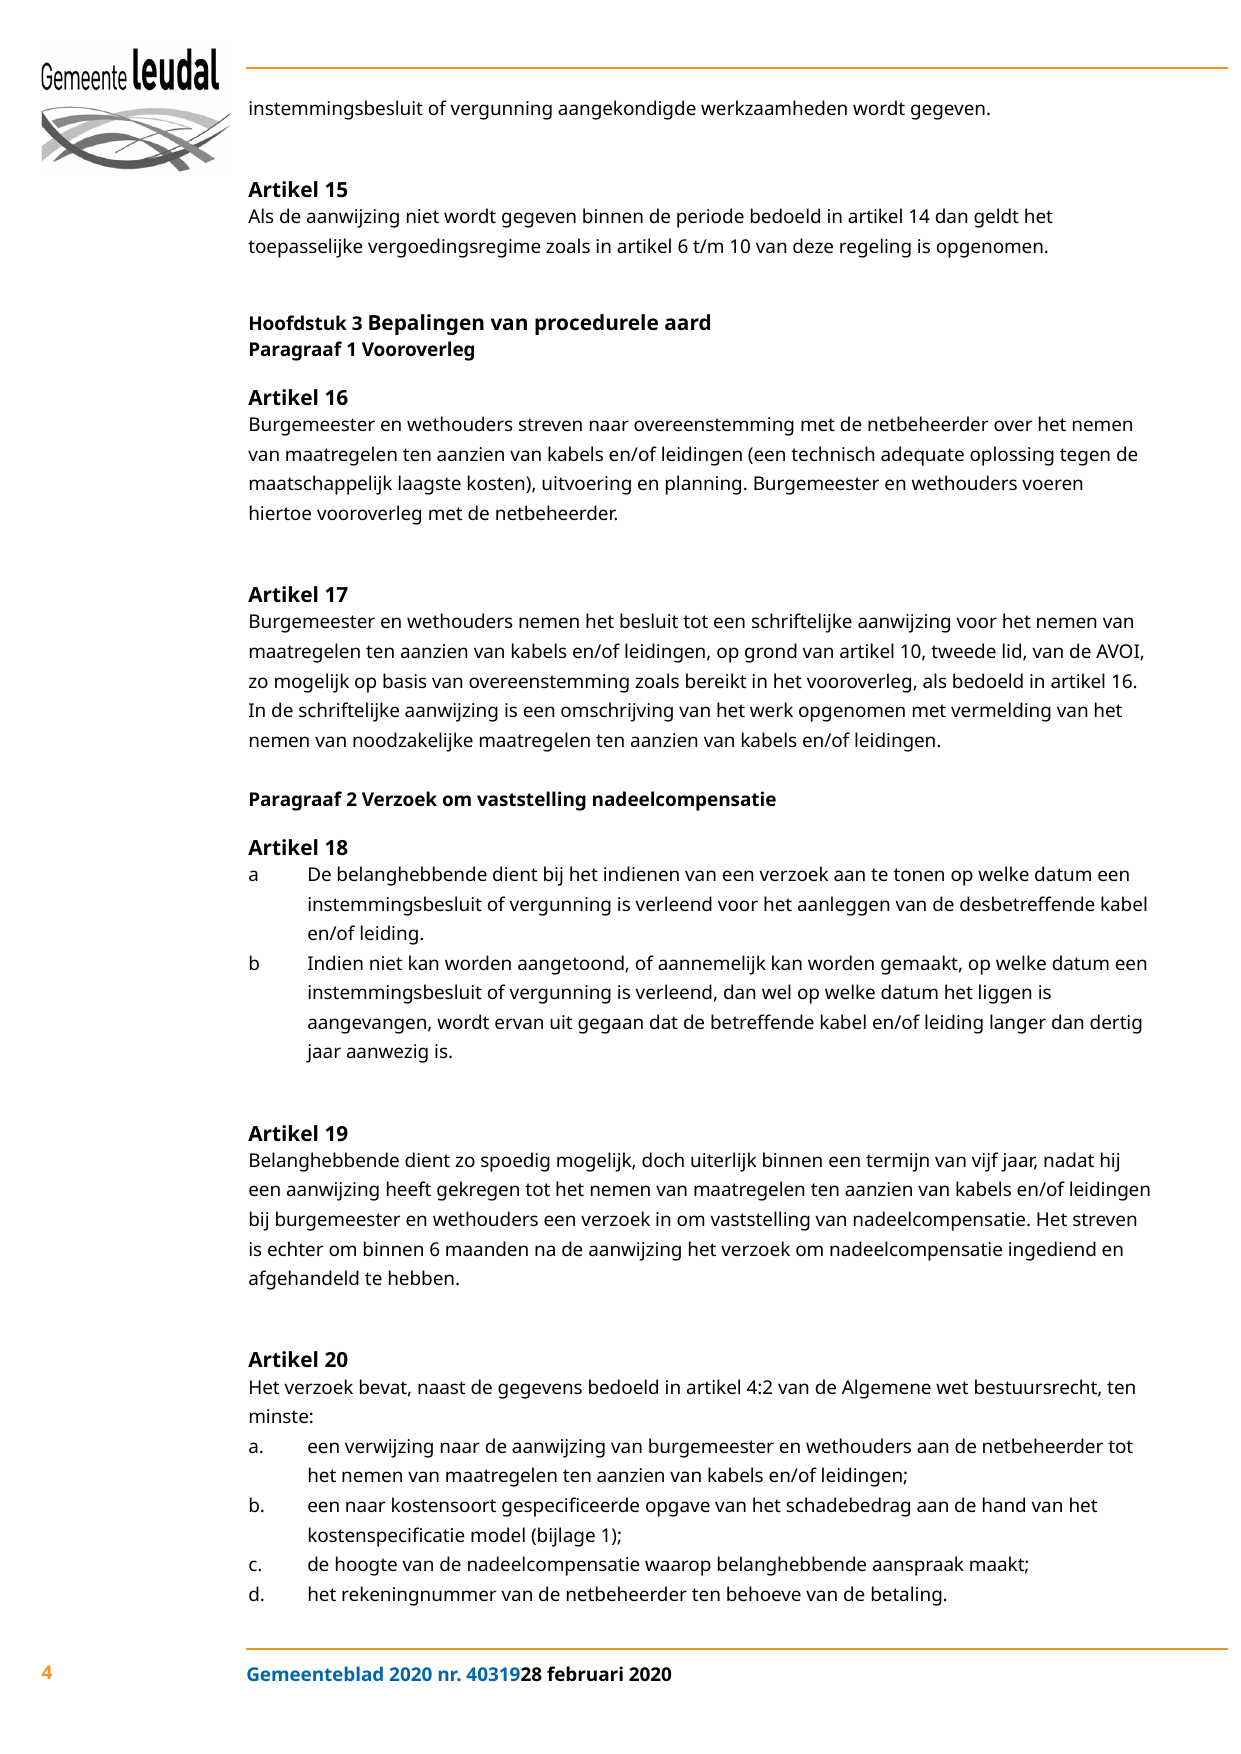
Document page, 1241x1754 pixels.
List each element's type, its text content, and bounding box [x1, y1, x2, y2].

text In de schriftelijke aanwijzing is een omschrijving van het werk opgenomen met vermelding van het nemen van noodzakelijke maatregelen ten aanzien van kabels en/of leidingen. [248, 697, 1152, 753]
text Artikel 15 [248, 175, 1152, 203]
text Burgemeester en wethouders streven naar overeenstemming met de netbeheerder over het nemen van maatregelen ten aanzien van kabels en/of leidingen (een technisch adequate oplossing tegen de maatschappelijk laagste kosten), uitvoering en planning. Burgemeester en wethouders voeren hiertoe vooroverleg met de netbeheerder. [248, 411, 1152, 526]
text Paragraaf 2 Verzoek om vaststelling nadeelcompensatie [248, 786, 1152, 812]
text instemmingsbesluit of vergunning aangekondigde werkzaamheden wordt gegeven. [248, 95, 1152, 121]
list de hoogte van de nadeelcompensatie waarop belanghebbende aanspraak maakt; [248, 1551, 1152, 1577]
list een verwijzing naar de aanwijzing van burgemeester en wethouders aan de netbeheerder tot het nemen van maatregelen ten aanzien van kabels en/of leidingen; [248, 1433, 1152, 1488]
list De belanghebbende dient bij het indienen van een verzoek aan te tonen op welke datum een instemmingsbesluit of vergunning is verleend voor het aanleggen van de desbetreffende kabel en/of leiding. [248, 861, 1152, 946]
text Artikel 16 [248, 383, 1152, 411]
picture [41, 47, 231, 172]
text Artikel 18 [248, 833, 1152, 861]
text Als de aanwijzing niet wordt gegeven binnen de periode bedoeld in artikel 14 dan geldt het toepasselijke vergoedingsregime zoals in artikel 6 t/m 10 van deze regeling is opgenomen. [248, 203, 1152, 258]
text Belanghebbende dient zo spoedig mogelijk, doch uiterlijk binnen een termijn van vijf jaar, nadat hij een aanwijzing heeft gekregen tot het nemen van maatregelen ten aanzien van kabels en/of leidingen bij burgemeester en wethouders een verzoek in om vaststelling van nadeelcompensatie. Het streven is echter om binnen 6 maanden na de aanwijzing het verzoek om nadeelcompensatie ingediend en afgehandeld te hebben. [248, 1147, 1152, 1291]
text Burgemeester en wethouders nemen het besluit tot een schriftelijke aanwijzing voor het nemen van maatregelen ten aanzien van kabels en/of leidingen, op grond van artikel 10, tweede lid, van de AVOI, zo mogelijk op basis van overeenstemming zoals bereikt in het vooroverleg, als bedoeld in artikel 16. [248, 609, 1152, 693]
text Het verzoek bevat, naast de gegevens bedoeld in artikel 4:2 van de Algemene wet bestuursrecht, ten minste: [248, 1374, 1152, 1429]
list een naar kostensoort gespecificeerde opgave van het schadebedrag aan de hand van het kostenspecificatie model (bijlage 1); [248, 1492, 1152, 1547]
text Artikel 19 [248, 1119, 1152, 1147]
text Artikel 20 [248, 1345, 1152, 1374]
text Artikel 17 [248, 580, 1152, 609]
text Paragraaf 1 Vooroverleg [248, 336, 1152, 362]
list Indien niet kan worden aangetoond, of aannemelijk kan worden gemaakt, op welke datum een instemmingsbesluit of vergunning is verleend, dan wel op welke datum het liggen is aangevangen, wordt ervan uit gegaan dat de betreffende kabel en/of leiding langer dan dertig jaar aanwezig is. [248, 950, 1152, 1064]
text Hoofdstuk 3 Bepalingen van procedurele aard [248, 308, 1152, 336]
list het rekeningnummer van de netbeheerder ten behoeve van de betaling. [248, 1581, 1152, 1607]
